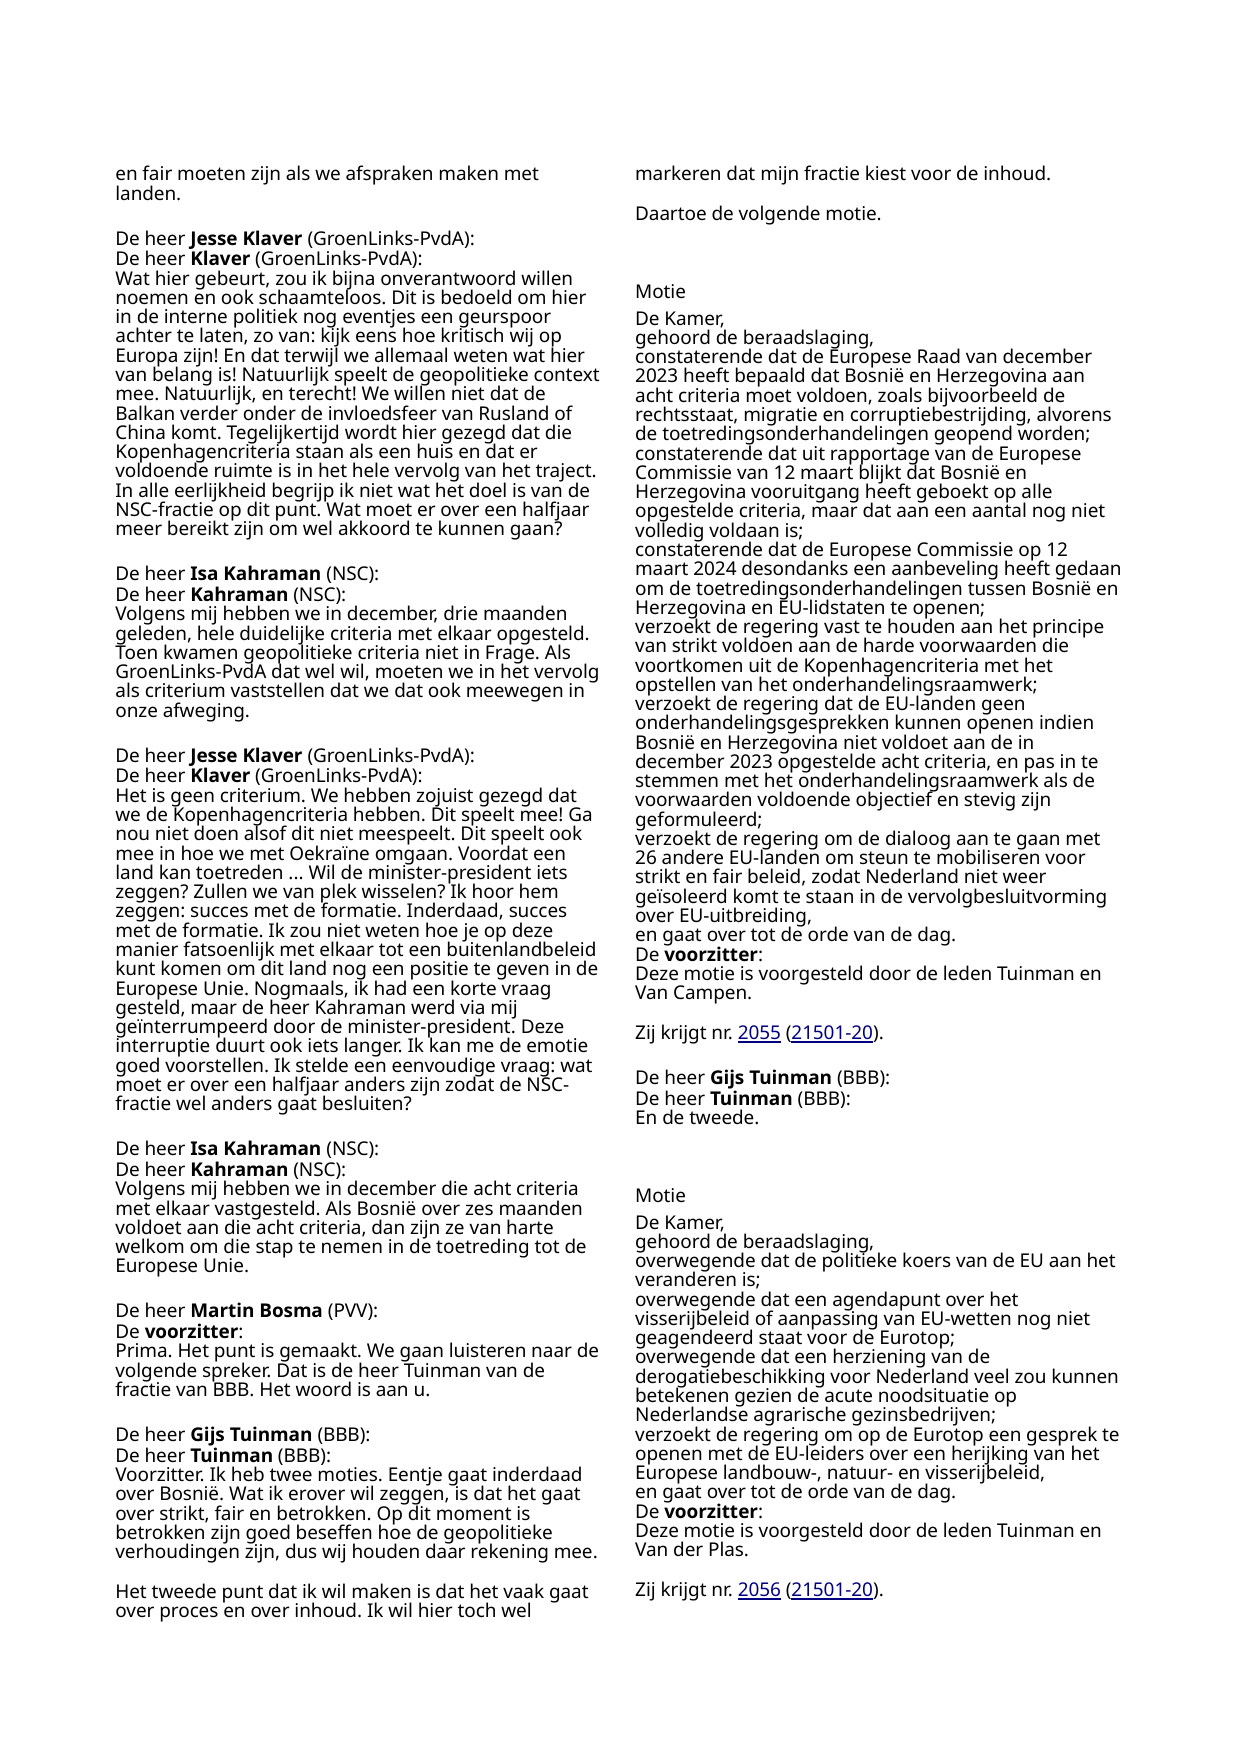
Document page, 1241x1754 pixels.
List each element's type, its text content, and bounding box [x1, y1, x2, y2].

text De voorzitter: [115, 1323, 605, 1342]
text verzoekt de regering om op de Eurotop een gesprek te openen met de EU-leiders over een herijking van het Europese landbouw-, natuur- en visserijbeleid, [635, 1426, 1125, 1483]
text De heer Klaver (GroenLinks-PvdA): [115, 250, 605, 270]
text overwegende dat een agendapunt over het visserijbeleid of aanpassing van EU-wetten nog niet geagendeerd staat voor de Eurotop; [635, 1291, 1125, 1348]
text Prima. Het punt is gemaakt. We gaan luisteren naar de volgende spreker. Dat is de heer Tuinman van de fractie van BBB. Het woord is aan u. [115, 1342, 605, 1400]
text En de tweede. [635, 1109, 1125, 1128]
text en fair moeten zijn als we afspraken maken met landen. [115, 165, 605, 204]
text Daartoe de volgende motie. [635, 205, 1125, 224]
text overwegende dat een herziening van de derogatiebeschikking voor Nederland veel zou kunnen betekenen gezien de acute noodsituatie op Nederlandse agrarische gezinsbedrijven; [635, 1348, 1125, 1426]
text De Kamer, [635, 310, 1125, 329]
text De voorzitter: [635, 946, 1125, 965]
text Voorzitter. Ik heb twee moties. Eentje gaat inderdaad over Bosnië. Wat ik erover wil zeggen, is dat het gaat over strikt, fair en betrokken. Op dit moment is betrokken zijn goed beseffen hoe de geopolitieke verhoudingen zijn, dus wij houden daar rekening mee. [115, 1466, 605, 1562]
text Zij krijgt nr. 2055 (21501-20). [635, 1024, 1125, 1043]
text De heer Martin Bosma (PVV): [115, 1297, 605, 1323]
text Motie [635, 1182, 1125, 1208]
text en gaat over tot de orde van de dag. [635, 1483, 1125, 1503]
text De heer Gijs Tuinman (BBB): [115, 1421, 605, 1447]
text De heer Tuinman (BBB): [115, 1447, 605, 1466]
text en gaat over tot de orde van de dag. [635, 926, 1125, 946]
text verzoekt de regering vast te houden aan het principe van strikt voldoen aan de harde voorwaarden die voortkomen uit de Kopenhagencriteria met het opstellen van het onderhandelingsraamwerk; [635, 618, 1125, 695]
text Het is geen criterium. We hebben zojuist gezegd dat we de Kopenhagencriteria hebben. Dit speelt mee! Ga nou niet doen alsof dit niet meespeelt. Dit speelt ook mee in hoe we met Oekraïne omgaan. Voordat een land kan toetreden ... Wil de minister-president iets zeggen? Zullen we van plek wisselen? Ik hoor hem zeggen: succes met de formatie. Inderdaad, succes met de formatie. Ik zou niet weten hoe je op deze manier fatsoenlijk met elkaar tot een buitenlandbeleid kunt komen om dit land nog een positie te geven in de Europese Unie. Nogmaals, ik had een korte vraag gesteld, maar de heer Kahraman werd via mij geïnterrumpeerd door de minister-president. Deze interruptie duurt ook iets langer. Ik kan me de emotie goed voorstellen. Ik stelde een eenvoudige vraag: wat moet er over een halfjaar anders zijn zodat de NSC-fractie wel anders gaat besluiten? [115, 787, 605, 1114]
text De heer Kahraman (NSC): [115, 586, 605, 605]
text verzoekt de regering dat de EU-landen geen onderhandelingsgesprekken kunnen openen indien Bosnië en Herzegovina niet voldoet aan de in december 2023 opgestelde acht criteria, en pas in te stemmen met het onderhandelingsraamwerk als de voorwaarden voldoende objectief en stevig zijn geformuleerd; [635, 695, 1125, 830]
text verzoekt de regering om de dialoog aan te gaan met 26 andere EU-landen om steun te mobiliseren voor strikt en fair beleid, zodat Nederland niet weer geïsoleerd komt te staan in de vervolgbesluitvorming over EU-uitbreiding, [635, 830, 1125, 926]
text De heer Tuinman (BBB): [635, 1090, 1125, 1109]
text Het tweede punt dat ik wil maken is dat het vaak gaat over proces en over inhoud. Ik wil hier toch wel [115, 1583, 605, 1622]
text De heer Gijs Tuinman (BBB): [635, 1064, 1125, 1090]
text overwegende dat de politieke koers van de EU aan het veranderen is; [635, 1252, 1125, 1291]
text constaterende dat uit rapportage van de Europese Commissie van 12 maart blijkt dat Bosnië en Herzegovina vooruitgang heeft geboekt op alle opgestelde criteria, maar dat aan een aantal nog niet volledig voldaan is; [635, 444, 1125, 541]
text De Kamer, [635, 1214, 1125, 1233]
text constaterende dat de Europese Commissie op 12 maart 2024 desondanks een aanbeveling heeft gedaan om de toetredingsonderhandelingen tussen Bosnië en Herzegovina en EU-lidstaten te openen; [635, 541, 1125, 618]
text Zij krijgt nr. 2056 (21501-20). [635, 1581, 1125, 1601]
text gehoord de beraadslaging, [635, 1233, 1125, 1252]
text Motie [635, 278, 1125, 304]
text De heer Kahraman (NSC): [115, 1161, 605, 1180]
text De heer Jesse Klaver (GroenLinks-PvdA): [115, 742, 605, 767]
text De heer Jesse Klaver (GroenLinks-PvdA): [115, 225, 605, 250]
text De voorzitter: [635, 1503, 1125, 1522]
text gehoord de beraadslaging, [635, 329, 1125, 348]
text Wat hier gebeurt, zou ik bijna onverantwoord willen noemen en ook schaamteloos. Dit is bedoeld om hier in de interne politiek nog eventjes een geurspoor achter te laten, zo van: kijk eens hoe kritisch wij op Europa zijn! En dat terwijl we allemaal weten wat hier van belang is! Natuurlijk speelt de geopolitieke context mee. Natuurlijk, en terecht! We willen niet dat de Balkan verder onder de invloedsfeer van Rusland of China komt. Tegelijkertijd wordt hier gezegd dat die Kopenhagencriteria staan als een huis en dat er voldoende ruimte is in het hele vervolg van het traject. In alle eerlijkheid begrijp ik niet wat het doel is van de NSC-fractie op dit punt. Wat moet er over een halfjaar meer bereikt zijn om wel akkoord te kunnen gaan? [115, 270, 605, 539]
text markeren dat mijn fractie kiest voor de inhoud. [635, 165, 1125, 184]
text De heer Isa Kahraman (NSC): [115, 1135, 605, 1161]
text Deze motie is voorgesteld door de leden Tuinman en Van der Plas. [635, 1522, 1125, 1561]
text Volgens mij hebben we in december, drie maanden geleden, hele duidelijke criteria met elkaar opgesteld. Toen kwamen geopolitieke criteria niet in Frage. Als GroenLinks-PvdA dat wel wil, moeten we in het vervolg als criterium vaststellen dat we dat ook meewegen in onze afweging. [115, 605, 605, 721]
text Deze motie is voorgesteld door de leden Tuinman en Van Campen. [635, 965, 1125, 1003]
text De heer Klaver (GroenLinks-PvdA): [115, 767, 605, 787]
text De heer Isa Kahraman (NSC): [115, 560, 605, 586]
text Volgens mij hebben we in december die acht criteria met elkaar vastgesteld. Als Bosnië over zes maanden voldoet aan die acht criteria, dan zijn ze van harte welkom om die stap te nemen in de toetreding tot de Europese Unie. [115, 1180, 605, 1277]
text constaterende dat de Europese Raad van december 2023 heeft bepaald dat Bosnië en Herzegovina aan acht criteria moet voldoen, zoals bijvoorbeeld de rechtsstaat, migratie en corruptiebestrijding, alvorens de toetredingsonderhandelingen geopend worden; [635, 348, 1125, 444]
